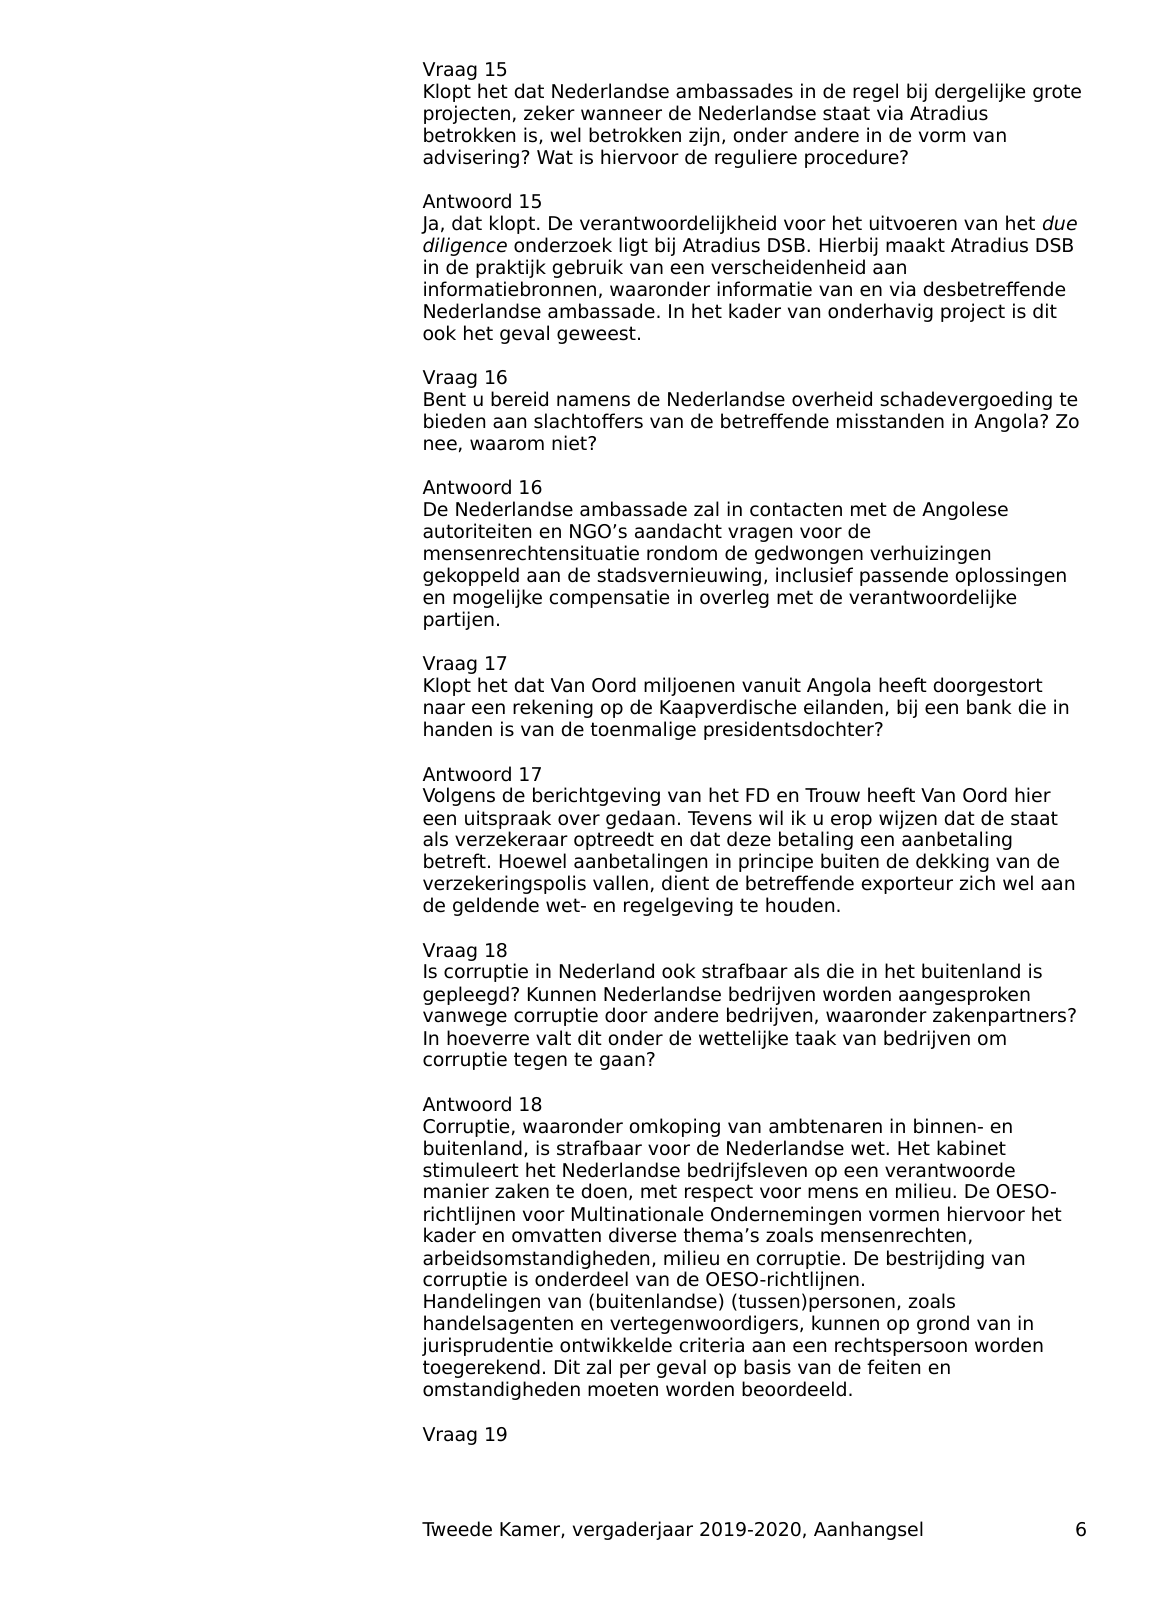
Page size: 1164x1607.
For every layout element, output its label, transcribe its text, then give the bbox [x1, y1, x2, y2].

text Vraag 17 [422, 653, 1087, 675]
text Antwoord 18 [422, 1093, 1087, 1116]
text Vraag 15 [422, 59, 1087, 81]
text Bent u bereid namens de Nederlandse overheid schadevergoeding te bieden aan slachtoffers van de betreffende misstanden in Angola? Zo nee, waarom niet? [422, 389, 1087, 455]
text Vraag 16 [422, 367, 1087, 389]
text Corruptie, waaronder omkoping van ambtenaren in binnen- en buitenland, is strafbaar voor de Nederlandse wet. Het kabinet stimuleert het Nederlandse bedrijfsleven op een verantwoorde manier zaken te doen, met respect voor mens en milieu. De OESO-richtlijnen voor Multinationale Ondernemingen vormen hiervoor het kader en omvatten diverse thema’s zoals mensenrechten, arbeidsomstandigheden, milieu en corruptie. De bestrijding van corruptie is onderdeel van de OESO-richtlijnen. [422, 1116, 1087, 1291]
text Antwoord 17 [422, 763, 1087, 785]
text Is corruptie in Nederland ook strafbaar als die in het buitenland is gepleegd? Kunnen Nederlandse bedrijven worden aangesproken vanwege corruptie door andere bedrijven, waaronder zakenpartners? In hoeverre valt dit onder de wettelijke taak van bedrijven om corruptie tegen te gaan? [422, 961, 1087, 1071]
text Volgens de berichtgeving van het FD en Trouw heeft Van Oord hier een uitspraak over gedaan. Tevens wil ik u erop wijzen dat de staat als verzekeraar optreedt en dat deze betaling een aanbetaling betreft. Hoewel aanbetalingen in principe buiten de dekking van de verzekeringspolis vallen, dient de betreffende exporteur zich wel aan de geldende wet- en regelgeving te houden. [422, 785, 1087, 917]
text Antwoord 15 [422, 191, 1087, 213]
text Vraag 19 [422, 1423, 1087, 1445]
text Antwoord 16 [422, 477, 1087, 499]
text Ja, dat klopt. De verantwoordelijkheid voor het uitvoeren van het due diligence onderzoek ligt bij Atradius DSB. Hierbij maakt Atradius DSB in de praktijk gebruik van een verscheidenheid aan informatiebronnen, waaronder informatie van en via desbetreffende Nederlandse ambassade. In het kader van onderhavig project is dit ook het geval geweest. [422, 213, 1087, 345]
text Vraag 18 [422, 939, 1087, 961]
text Handelingen van (buitenlandse) (tussen)personen, zoals handelsagenten en vertegenwoordigers, kunnen op grond van in jurisprudentie ontwikkelde criteria aan een rechtspersoon worden toegerekend. Dit zal per geval op basis van de feiten en omstandigheden moeten worden beoordeeld. [422, 1291, 1087, 1401]
text De Nederlandse ambassade zal in contacten met de Angolese autoriteiten en NGO’s aandacht vragen voor de mensenrechtensituatie rondom de gedwongen verhuizingen gekoppeld aan de stadsvernieuwing, inclusief passende oplossingen en mogelijke compensatie in overleg met de verantwoordelijke partijen. [422, 499, 1087, 631]
text Klopt het dat Van Oord miljoenen vanuit Angola heeft doorgestort naar een rekening op de Kaapverdische eilanden, bij een bank die in handen is van de toenmalige presidentsdochter? [422, 675, 1087, 741]
text Klopt het dat Nederlandse ambassades in de regel bij dergelijke grote projecten, zeker wanneer de Nederlandse staat via Atradius betrokken is, wel betrokken zijn, onder andere in de vorm van advisering? Wat is hiervoor de reguliere procedure? [422, 81, 1087, 169]
